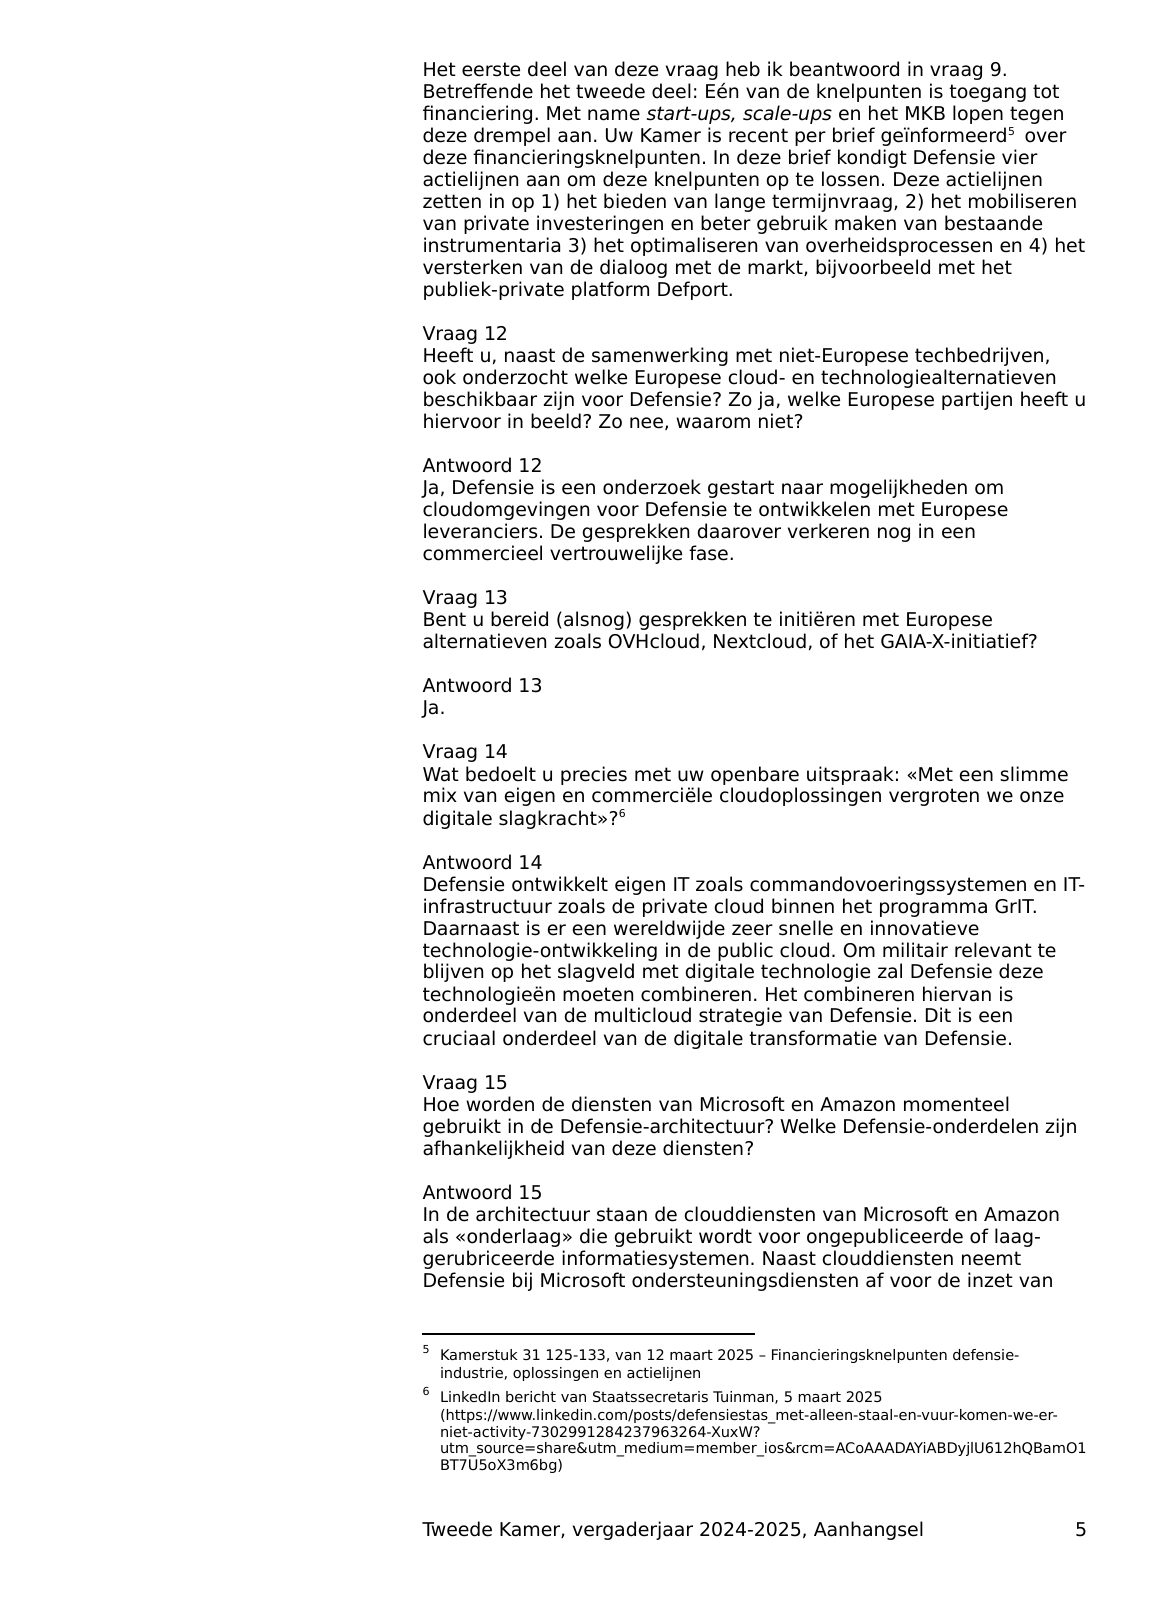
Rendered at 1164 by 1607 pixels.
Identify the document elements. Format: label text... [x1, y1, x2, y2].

text Antwoord 12 [422, 455, 1087, 477]
text Antwoord 15 [422, 1182, 1087, 1204]
text Vraag 15 [422, 1072, 1087, 1093]
text Antwoord 13 [422, 675, 1087, 697]
text Antwoord 14 [422, 852, 1087, 873]
text Vraag 13 [422, 587, 1087, 609]
text In de architectuur staan de clouddiensten van Microsoft en Amazon als «onderlaag» die gebruikt wordt voor ongepubliceerde of laag-gerubriceerde informatiesystemen. Naast clouddiensten neemt Defensie bij Microsoft ondersteuningsdiensten af voor de inzet van [422, 1204, 1087, 1292]
text Bent u bereid (alsnog) gesprekken te initiëren met Europese alternatieven zoals OVHcloud, Nextcloud, of het GAIA-X-initiatief? [422, 609, 1087, 653]
text Wat bedoelt u precies met uw openbare uitspraak: «Met een slimme mix van eigen en commerciële cloudoplossingen vergroten we onze digitale slagkracht»? [422, 763, 1087, 829]
text Ja, Defensie is een onderzoek gestart naar mogelijkheden om cloudomgevingen voor Defensie te ontwikkelen met Europese leveranciers. De gesprekken daarover verkeren nog in een commercieel vertrouwelijke fase. [422, 477, 1087, 565]
text LinkedIn bericht van Staatssecretaris Tuinman, 5 maart 2025 (https://www.linkedin.com/posts/defensiestas_met-alleen-staal-en-vuur-komen-we-er-niet-activity-7302991284237963264-XuxW?utm_source=share&utm_medium=member_ios&rcm=ACoAAADAYiABDyjlU612hQBamO1BT7U5oX3m6bg) [422, 1385, 1087, 1474]
text Hoe worden de diensten van Microsoft en Amazon momenteel gebruikt in de Defensie-architectuur? Welke Defensie-onderdelen zijn afhankelijkheid van deze diensten? [422, 1093, 1087, 1159]
text Ja. [422, 697, 1087, 719]
text Heeft u, naast de samenwerking met niet-Europese techbedrijven, ook onderzocht welke Europese cloud- en technologiealternatieven beschikbaar zijn voor Defensie? Zo ja, welke Europese partijen heeft u hiervoor in beeld? Zo nee, waarom niet? [422, 345, 1087, 433]
text Defensie ontwikkelt eigen IT zoals commandovoeringssystemen en IT-infrastructuur zoals de private cloud binnen het programma GrIT. Daarnaast is er een wereldwijde zeer snelle en innovatieve technologie-ontwikkeling in de public cloud. Om militair relevant te blijven op het slagveld met digitale technologie zal Defensie deze technologieën moeten combineren. Het combineren hiervan is onderdeel van de multicloud strategie van Defensie. Dit is een cruciaal onderdeel van de digitale transformatie van Defensie. [422, 873, 1087, 1049]
text Vraag 14 [422, 741, 1087, 763]
text Het eerste deel van deze vraag heb ik beantwoord in vraag 9. Betreffende het tweede deel: Eén van de knelpunten is toegang tot financiering. Met name start-ups, scale-ups en het MKB lopen tegen deze drempel aan. Uw Kamer is recent per brief geïnformeerd over deze financieringsknelpunten. In deze brief kondigt Defensie vier actielijnen aan om deze knelpunten op te lossen. Deze actielijnen zetten in op 1) het bieden van lange termijnvraag, 2) het mobiliseren van private investeringen en beter gebruik maken van bestaande instrumentaria 3) het optimaliseren van overheidsprocessen en 4) het versterken van de dialoog met de markt, bijvoorbeeld met het publiek-private platform Defport. [422, 59, 1087, 301]
text Vraag 12 [422, 323, 1087, 345]
text Kamerstuk 31 125-133, van 12 maart 2025 – Financieringsknelpunten defensie-industrie, oplossingen en actielijnen [422, 1343, 1087, 1382]
